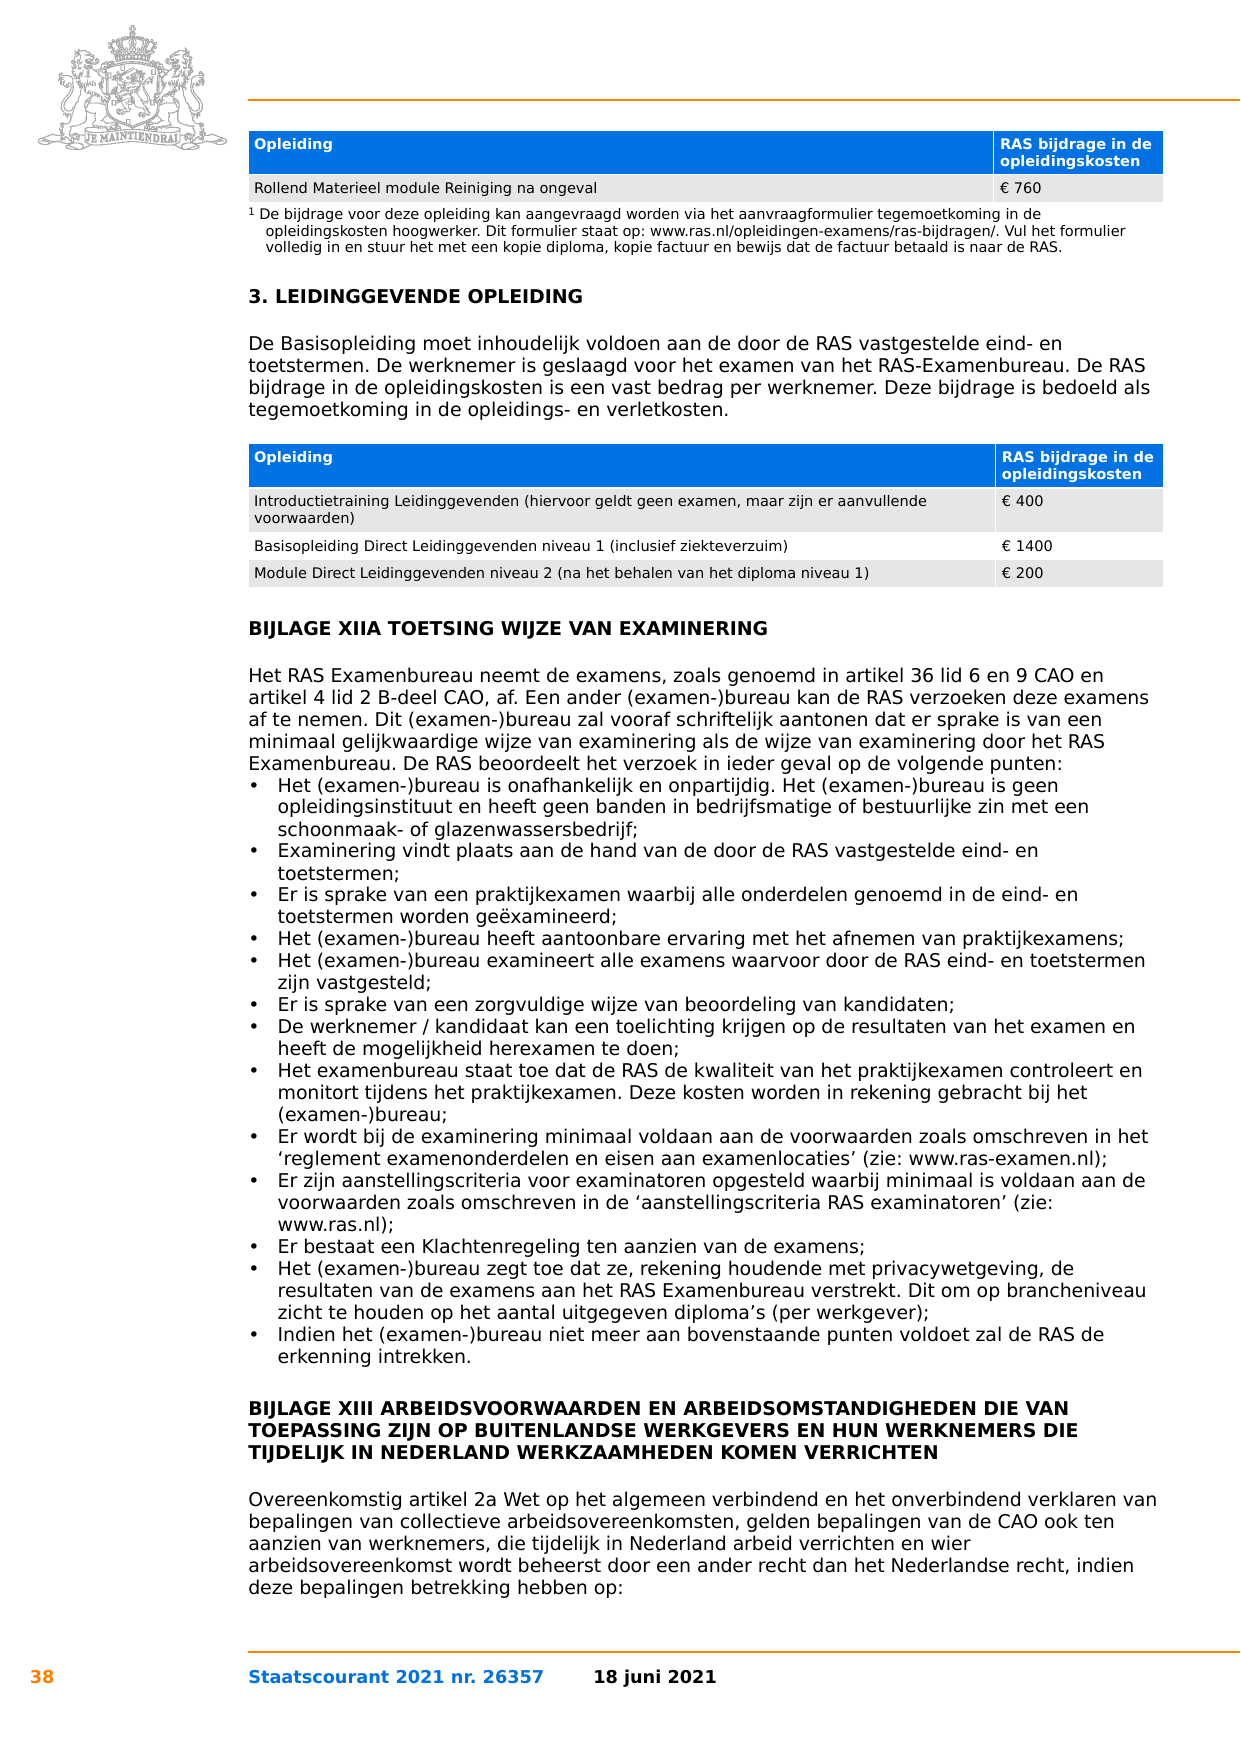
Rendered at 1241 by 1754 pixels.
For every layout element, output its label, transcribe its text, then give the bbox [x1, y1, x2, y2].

text • Er is sprake van een zorgvuldige wijze van beoordeling van kandidaten; [248, 994, 1163, 1016]
table_cell € 760 [994, 175, 1163, 202]
text • Het (examen-)bureau zegt toe dat ze, rekening houdende met privacywetgeving, de resultaten van de examens aan het RAS Examenbureau verstrekt. Dit om op brancheniveau zicht te houden op het aantal uitgegeven diploma’s (per werkgever); [248, 1258, 1163, 1324]
table_header RAS bijdrage in de opleidingskosten [994, 131, 1163, 174]
table_cell € 200 [996, 560, 1163, 587]
text • Het (examen-)bureau is onafhankelijk en onpartijdig. Het (examen-)bureau is geen opleidingsinstituut en heeft geen banden in bedrijfsmatige of bestuurlijke zin met een schoonmaak- of glazenwassersbedrijf; [248, 774, 1163, 840]
text • De werknemer / kandidaat kan een toelichting krijgen op de resultaten van het examen en heeft de mogelijkheid herexamen te doen; [248, 1016, 1163, 1060]
text • Er zijn aanstellingscriteria voor examinatoren opgesteld waarbij minimaal is voldaan aan de voorwaarden zoals omschreven in de ‘aanstellingscriteria RAS examinatoren’ (zie: www.ras.nl); [248, 1170, 1163, 1236]
table_header RAS bijdrage in de opleidingskosten [996, 444, 1163, 487]
table_header Opleiding [249, 444, 995, 487]
text • Indien het (examen-)bureau niet meer aan bovenstaande punten voldoet zal de RAS de erkenning intrekken. [248, 1324, 1163, 1368]
text Overeenkomstig artikel 2a Wet op het algemeen verbindend en het onverbindend verklaren van bepalingen van collectieve arbeidsovereenkomsten, gelden bepalingen van de CAO ook ten aanzien van werknemers, die tijdelijk in Nederland arbeid verrichten en wier arbeidsovereenkomst wordt beheerst door een ander recht dan het Nederlandse recht, indien deze bepalingen betrekking hebben op: [248, 1489, 1163, 1599]
picture [38, 25, 227, 150]
table_cell 1 De bijdrage voor deze opleiding kan aangevraagd worden via het aanvraagformulier tegemoetkoming in de opleidingskosten hoogwerker. Dit formulier staat op: www.ras.nl/opleidingen-examens/ras-bijdragen/. Vul het formulier volledig in en stuur het met een kopie diploma, kopie factuur en bewijs dat de factuur betaald is naar de RAS. [248, 203, 1163, 256]
text • Er wordt bij de examinering minimaal voldaan aan de voorwaarden zoals omschreven in het ‘reglement examenonderdelen en eisen aan examenlocaties’ (zie: www.ras-examen.nl); [248, 1126, 1163, 1170]
table_cell Basisopleiding Direct Leidinggevenden niveau 1 (inclusief ziekteverzuim) [249, 533, 995, 559]
text • Het (examen-)bureau heeft aantoonbare ervaring met het afnemen van praktijkexamens; [248, 928, 1163, 950]
subtitle BIJLAGE XIII ARBEIDSVOORWAARDEN EN ARBEIDSOMSTANDIGHEDEN DIE VAN TOEPASSING ZIJN OP BUITENLANDSE WERKGEVERS EN HUN WERKNEMERS DIE TIJDELIJK IN NEDERLAND WERKZAAMHEDEN KOMEN VERRICHTEN [248, 1398, 1163, 1464]
subtitle 3. LEIDINGGEVENDE OPLEIDING [248, 286, 1163, 308]
text • Er is sprake van een praktijkexamen waarbij alle onderdelen genoemd in de eind- en toetstermen worden geëxamineerd; [248, 884, 1163, 928]
text Het RAS Examenbureau neemt de examens, zoals genoemd in artikel 36 lid 6 en 9 CAO en artikel 4 lid 2 B-deel CAO, af. Een ander (examen-)bureau kan de RAS verzoeken deze examens af te nemen. Dit (examen-)bureau zal vooraf schriftelijk aantonen dat er sprake is van een minimaal gelijkwaardige wijze van examinering als de wijze van examinering door het RAS Examenbureau. De RAS beoordeelt het verzoek in ieder geval op de volgende punten: [248, 664, 1163, 774]
text • Het examenbureau staat toe dat de RAS de kwaliteit van het praktijkexamen controleert en monitort tijdens het praktijkexamen. Deze kosten worden in rekening gebracht bij het (examen-)bureau; [248, 1060, 1163, 1126]
subtitle BIJLAGE XIIA TOETSING WIJZE VAN EXAMINERING [248, 618, 1163, 639]
table_cell Module Direct Leidinggevenden niveau 2 (na het behalen van het diploma niveau 1) [249, 560, 995, 587]
table_cell Introductietraining Leidinggevenden (hiervoor geldt geen examen, maar zijn er aanvullende voorwaarden) [249, 489, 995, 532]
table_cell € 400 [996, 489, 1163, 532]
table_cell € 1400 [996, 533, 1163, 559]
text • Examinering vindt plaats aan de hand van de door de RAS vastgestelde eind- en toetstermen; [248, 840, 1163, 884]
text De Basisopleiding moet inhoudelijk voldoen aan de door de RAS vastgestelde eind- en toetstermen. De werknemer is geslaagd voor het examen van het RAS-Examenbureau. De RAS bijdrage in de opleidingskosten is een vast bedrag per werknemer. Deze bijdrage is bedoeld als tegemoetkoming in de opleidings- en verletkosten. [248, 333, 1163, 421]
text • Het (examen-)bureau examineert alle examens waarvoor door de RAS eind- en toetstermen zijn vastgesteld; [248, 950, 1163, 994]
table_cell Rollend Materieel module Reiniging na ongeval [249, 175, 993, 202]
text • Er bestaat een Klachtenregeling ten aanzien van de examens; [248, 1236, 1163, 1258]
table_header Opleiding [249, 131, 993, 174]
